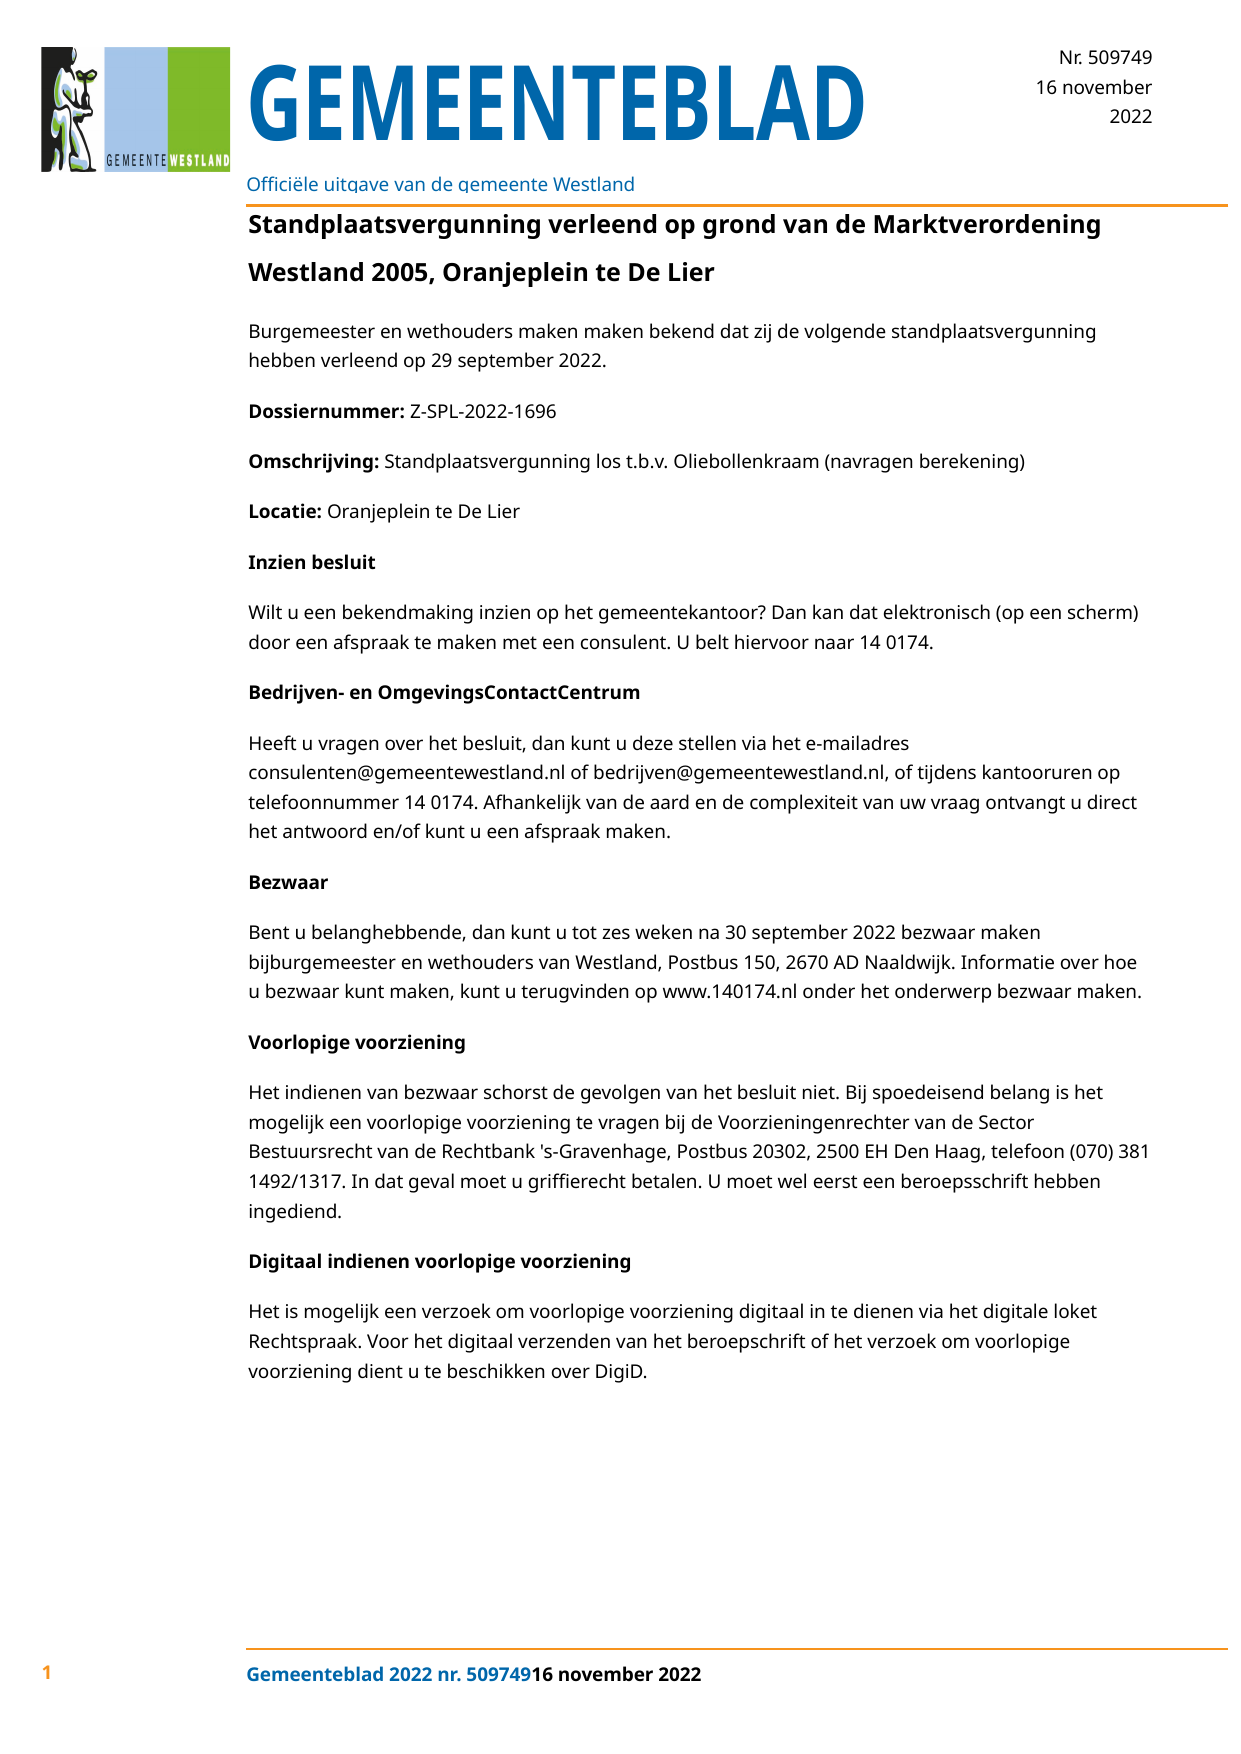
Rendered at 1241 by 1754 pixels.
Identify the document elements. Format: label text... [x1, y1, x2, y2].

text Het indienen van bezwaar schorst de gevolgen van het besluit niet. Bij spoedeisend belang is het mogelijk een voorlopige voorziening te vragen bij de Voorzieningenrechter van de Sector Bestuursrecht van de Rechtbank 's-Gravenhage, Postbus 20302, 2500 EH Den Haag, telefoon (070) 381 1492/1317. In dat geval moet u griffierecht betalen. U moet wel eerst een beroepsschrift hebben ingediend. [248, 1079, 1152, 1224]
text Locatie: Oranjeplein te De Lier [248, 499, 1152, 524]
text Burgemeester en wethouders maken maken bekend dat zij de volgende standplaatsvergunning hebben verleend op 29 september 2022. [248, 318, 1152, 373]
text Dossiernummer: Z-SPL-2022-1696 [248, 398, 1152, 424]
text Wilt u een bekendmaking inzien op het gemeentekantoor? Dan kan dat elektronisch (op een scherm) door een afspraak te maken met een consulent. U belt hiervoor naar 14 0174. [248, 599, 1152, 655]
text Bedrijven- en OmgevingsContactCentrum [248, 679, 1152, 705]
text Omschrijving: Standplaatsvergunning los t.b.v. Oliebollenkraam (navragen berekening) [248, 448, 1152, 474]
text Bent u belanghebbende, dan kunt u tot zes weken na 30 september 2022 bezwaar maken bijburgemeester en wethouders van Westland, Postbus 150, 2670 AD Naaldwijk. Informatie over hoe u bezwaar kunt maken, kunt u terugvinden op www.140174.nl onder het onderwerp bezwaar maken. [248, 919, 1152, 1004]
text Heeft u vragen over het besluit, dan kunt u deze stellen via het e-mailadres consulenten@gemeentewestland.nl of bedrijven@gemeentewestland.nl, of tijdens kantooruren op telefoonnummer 14 0174. Afhankelijk van de aard en de complexiteit van uw vraag ontvangt u direct het antwoord en/of kunt u een afspraak maken. [248, 730, 1152, 844]
text Voorlopige voorziening [248, 1029, 1152, 1055]
text Het is mogelijk een verzoek om voorlopige voorziening digitaal in te dienen via het digitale loket Rechtspraak. Voor het digitaal verzenden van het beroepschrift of het verzoek om voorlopige voorziening dient u te beschikken over DigiD. [248, 1299, 1152, 1384]
text Inzien besluit [248, 549, 1152, 575]
picture [41, 47, 231, 172]
text Standplaatsvergunning verleend op grond van de Marktverordening Westland 2005, Oranjeplein te De Lier [248, 207, 1152, 288]
text Digitaal indienen voorlopige voorziening [248, 1248, 1152, 1274]
text Bezwaar [248, 869, 1152, 895]
